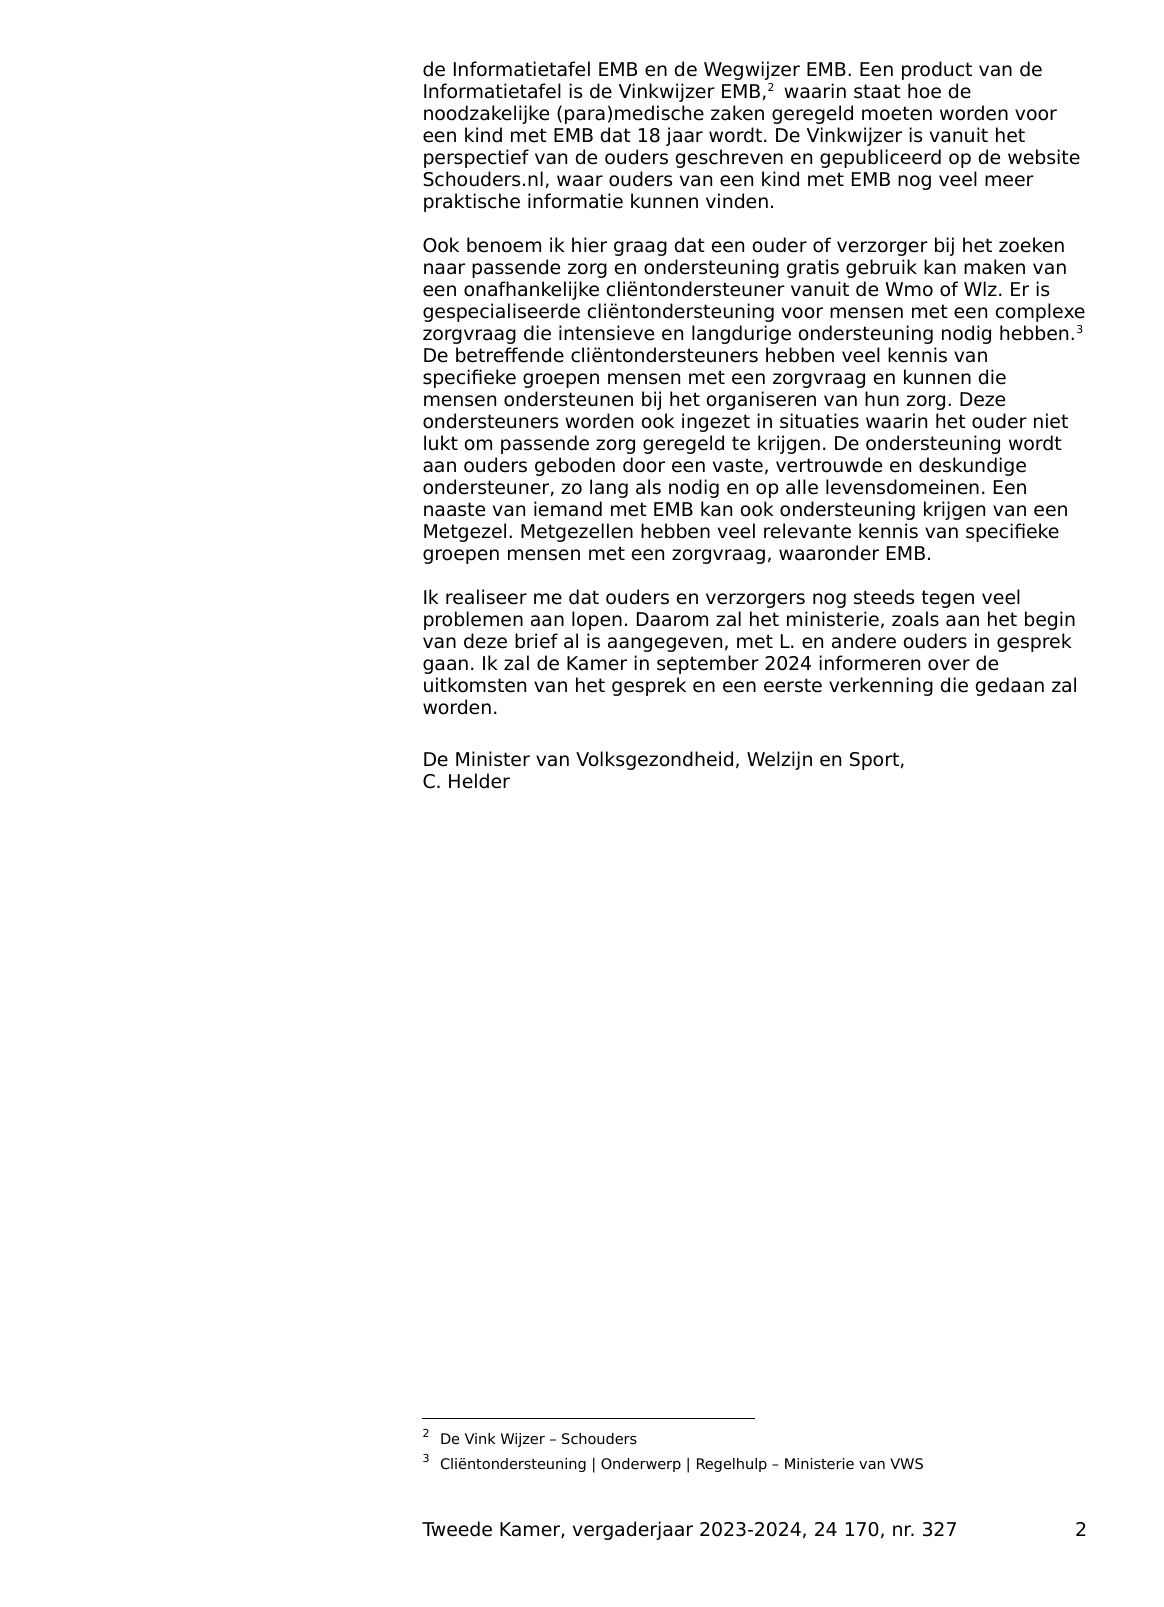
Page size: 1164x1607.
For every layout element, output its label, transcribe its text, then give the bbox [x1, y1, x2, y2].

text De Vink Wijzer – Schouders [422, 1427, 1087, 1449]
text Ik realiseer me dat ouders en verzorgers nog steeds tegen veel problemen aan lopen. Daarom zal het ministerie, zoals aan het begin van deze brief al is aangegeven, met L. en andere ouders in gesprek gaan. Ik zal de Kamer in september 2024 informeren over de uitkomsten van het gesprek en een eerste verkenning die gedaan zal worden. [422, 587, 1087, 719]
text Cliëntondersteuning | Onderwerp | Regelhulp – Ministerie van VWS [422, 1452, 1087, 1474]
text De Minister van Volksgezondheid, Welzijn en Sport, C. Helder [422, 749, 1087, 793]
text Ook benoem ik hier graag dat een ouder of verzorger bij het zoeken naar passende zorg en ondersteuning gratis gebruik kan maken van een onafhankelijke cliëntondersteuner vanuit de Wmo of Wlz. Er is gespecialiseerde cliëntondersteuning voor mensen met een complexe zorgvraag die intensieve en langdurige ondersteuning nodig hebben. De betreffende cliëntondersteuners hebben veel kennis van specifieke groepen mensen met een zorgvraag en kunnen die mensen ondersteunen bij het organiseren van hun zorg. Deze ondersteuners worden ook ingezet in situaties waarin het ouder niet lukt om passende zorg geregeld te krijgen. De ondersteuning wordt aan ouders geboden door een vaste, vertrouwde en deskundige ondersteuner, zo lang als nodig en op alle levensdomeinen. Een naaste van iemand met EMB kan ook ondersteuning krijgen van een Metgezel. Metgezellen hebben veel relevante kennis van specifieke groepen mensen met een zorgvraag, waaronder EMB. [422, 235, 1087, 565]
text de Informatietafel EMB en de Wegwijzer EMB. Een product van de Informatietafel is de Vinkwijzer EMB, waarin staat hoe de noodzakelijke (para)medische zaken geregeld moeten worden voor een kind met EMB dat 18 jaar wordt. De Vinkwijzer is vanuit het perspectief van de ouders geschreven en gepubliceerd op de website Schouders.nl, waar ouders van een kind met EMB nog veel meer praktische informatie kunnen vinden. [422, 59, 1087, 213]
